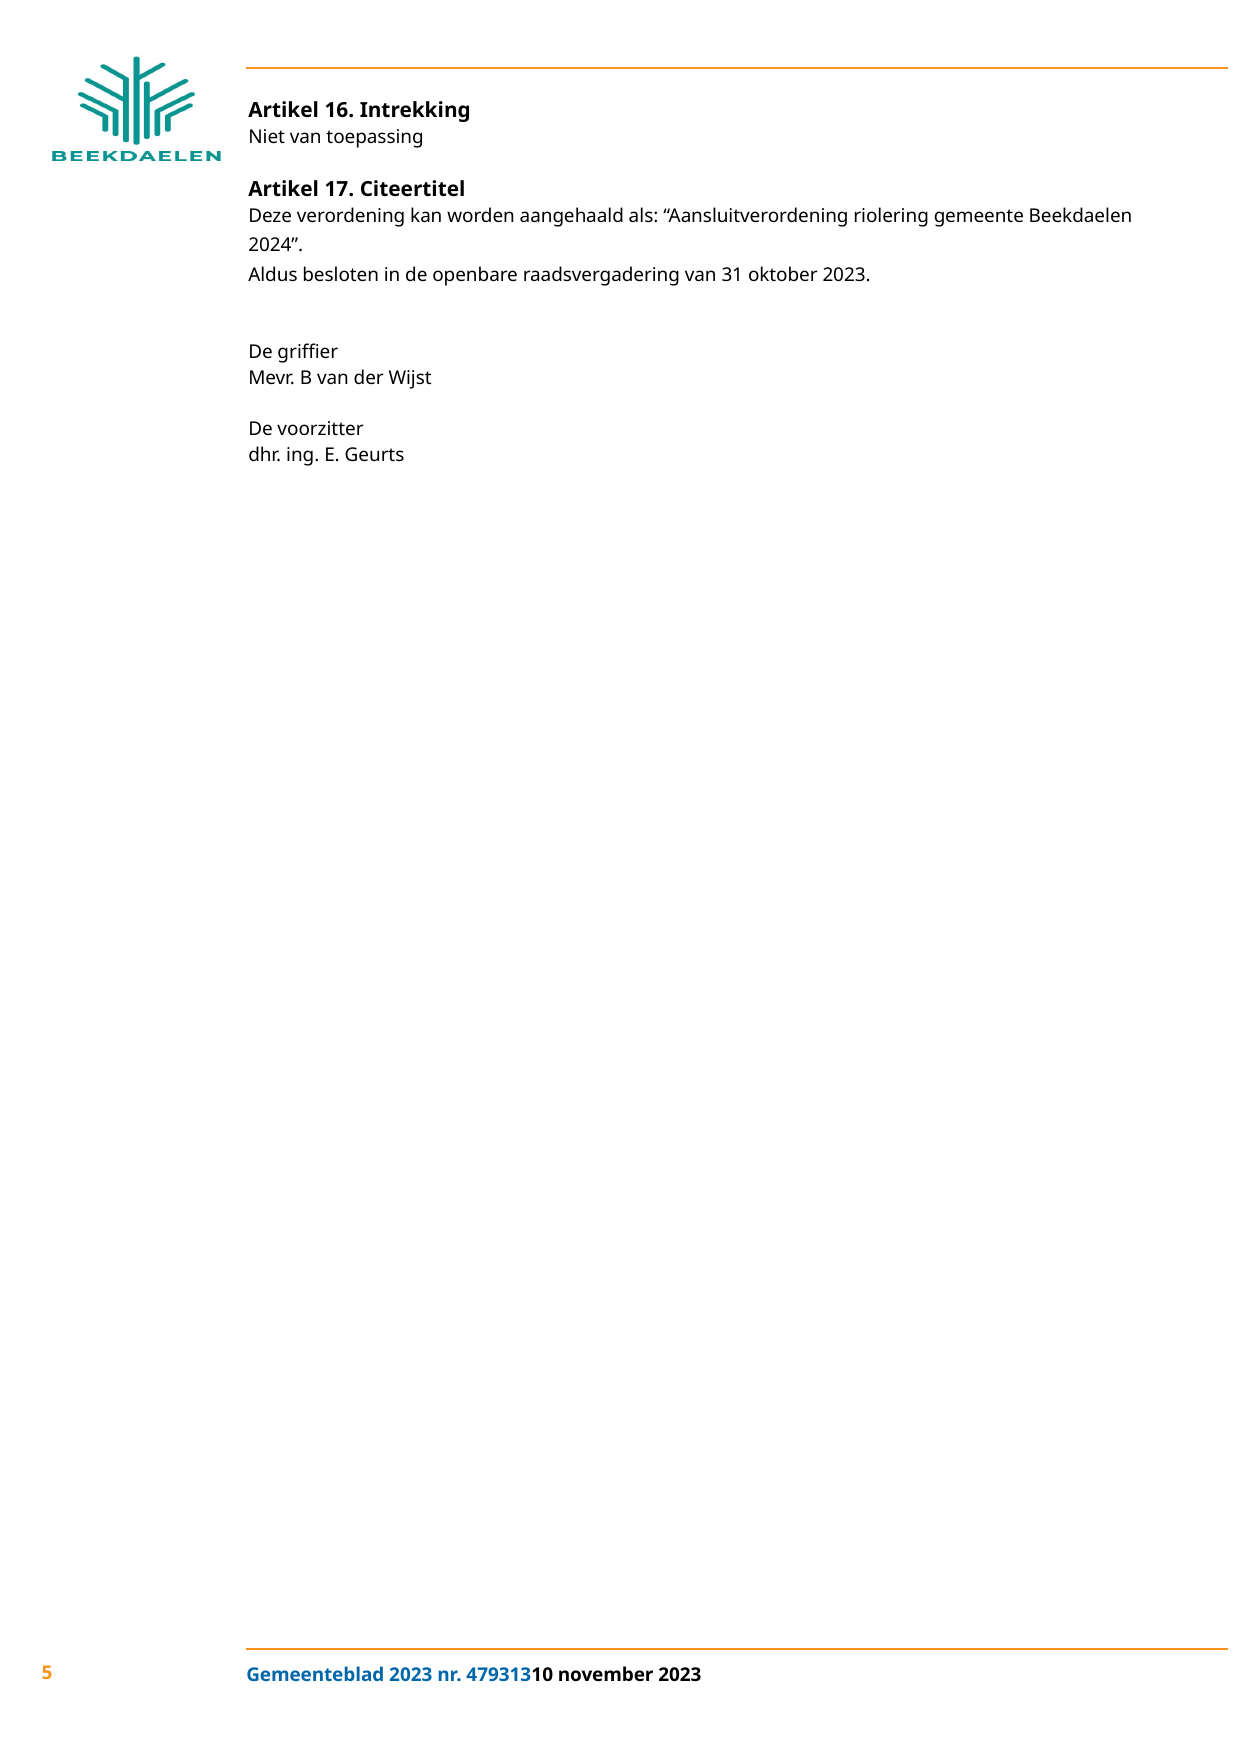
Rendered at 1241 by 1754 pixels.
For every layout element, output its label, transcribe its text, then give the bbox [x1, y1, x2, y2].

text Niet van toepassing [248, 123, 1152, 149]
text Artikel 17. Citeertitel [248, 174, 1152, 202]
text Mevr. B van der Wijst [248, 364, 1152, 390]
text De voorzitter [248, 416, 1152, 441]
text dhr. ing. E. Geurts [248, 441, 1152, 467]
picture [41, 47, 231, 172]
text Aldus besloten in de openbare raadsvergadering van 31 oktober 2023. [248, 261, 1152, 287]
text De griffier [248, 338, 1152, 364]
text Artikel 16. Intrekking [248, 95, 1152, 123]
text Deze verordening kan worden aangehaald als: “Aansluitverordening riolering gemeente Beekdaelen 2024”. [248, 202, 1152, 257]
